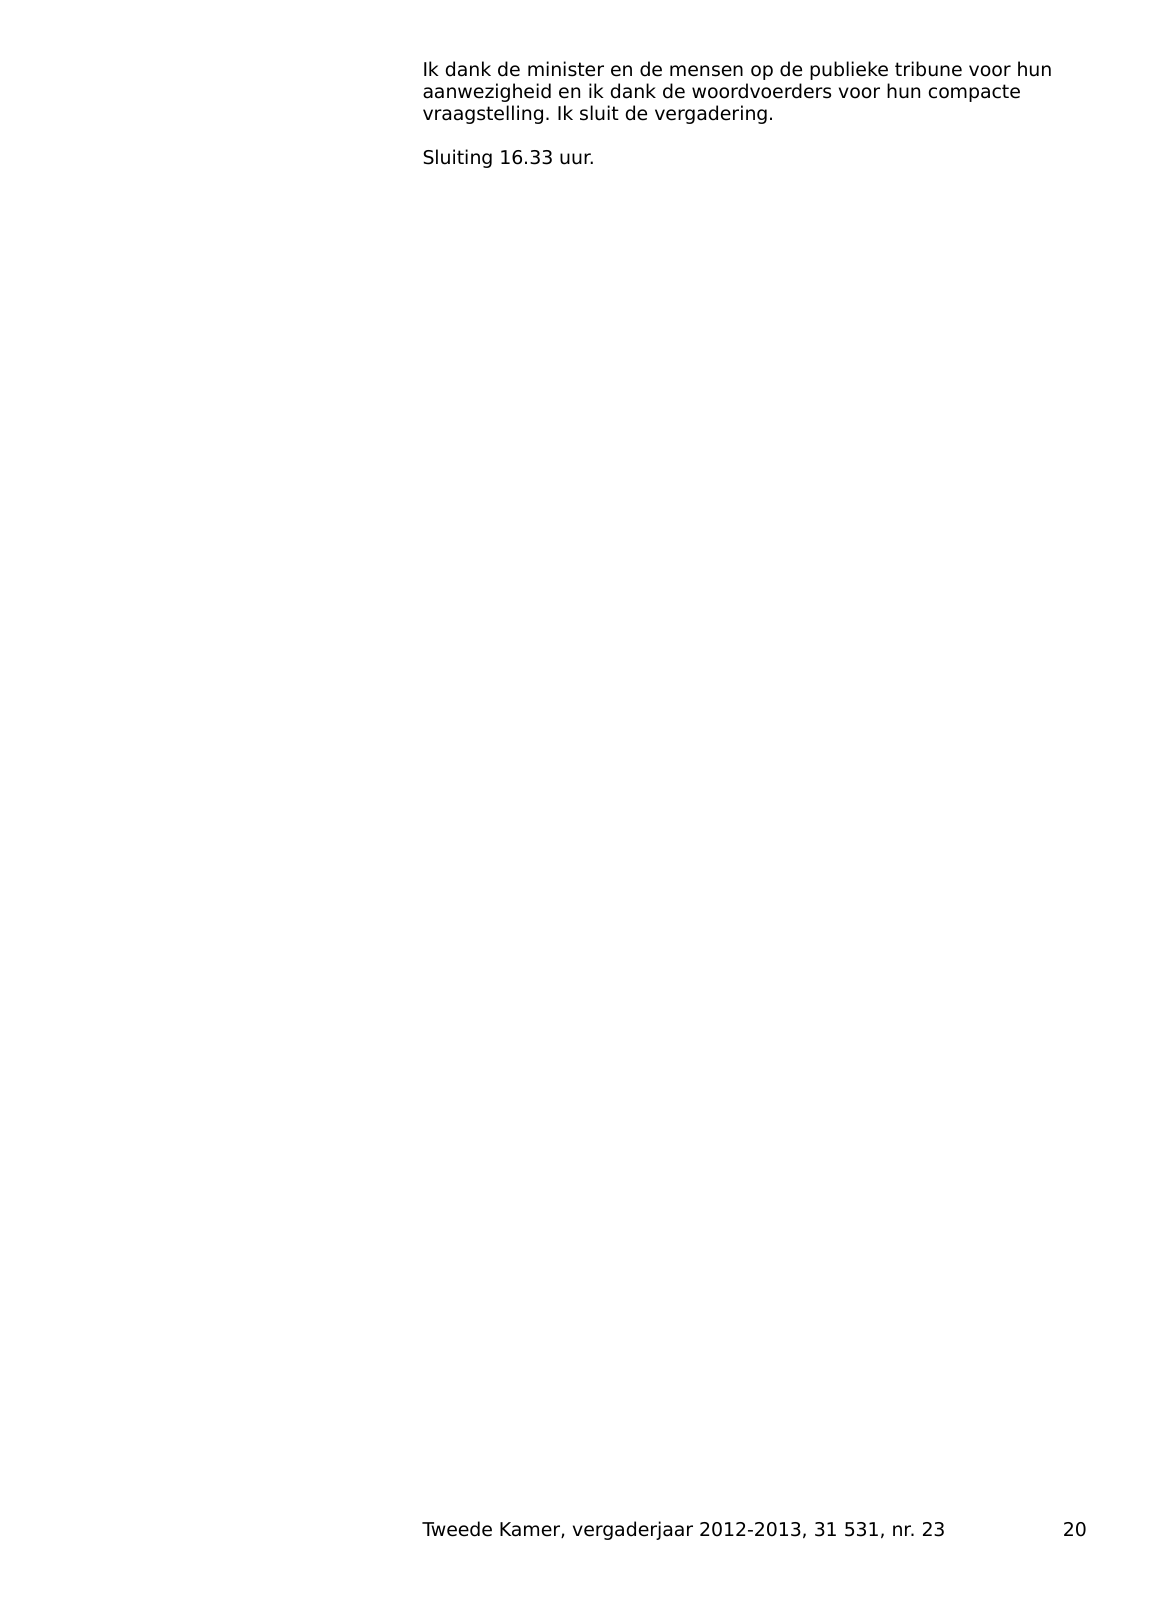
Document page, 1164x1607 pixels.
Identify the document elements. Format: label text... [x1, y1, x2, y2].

text Sluiting 16.33 uur. [422, 147, 1087, 169]
text Ik dank de minister en de mensen op de publieke tribune voor hun aanwezigheid en ik dank de woordvoerders voor hun compacte vraagstelling. Ik sluit de vergadering. [422, 59, 1087, 125]
